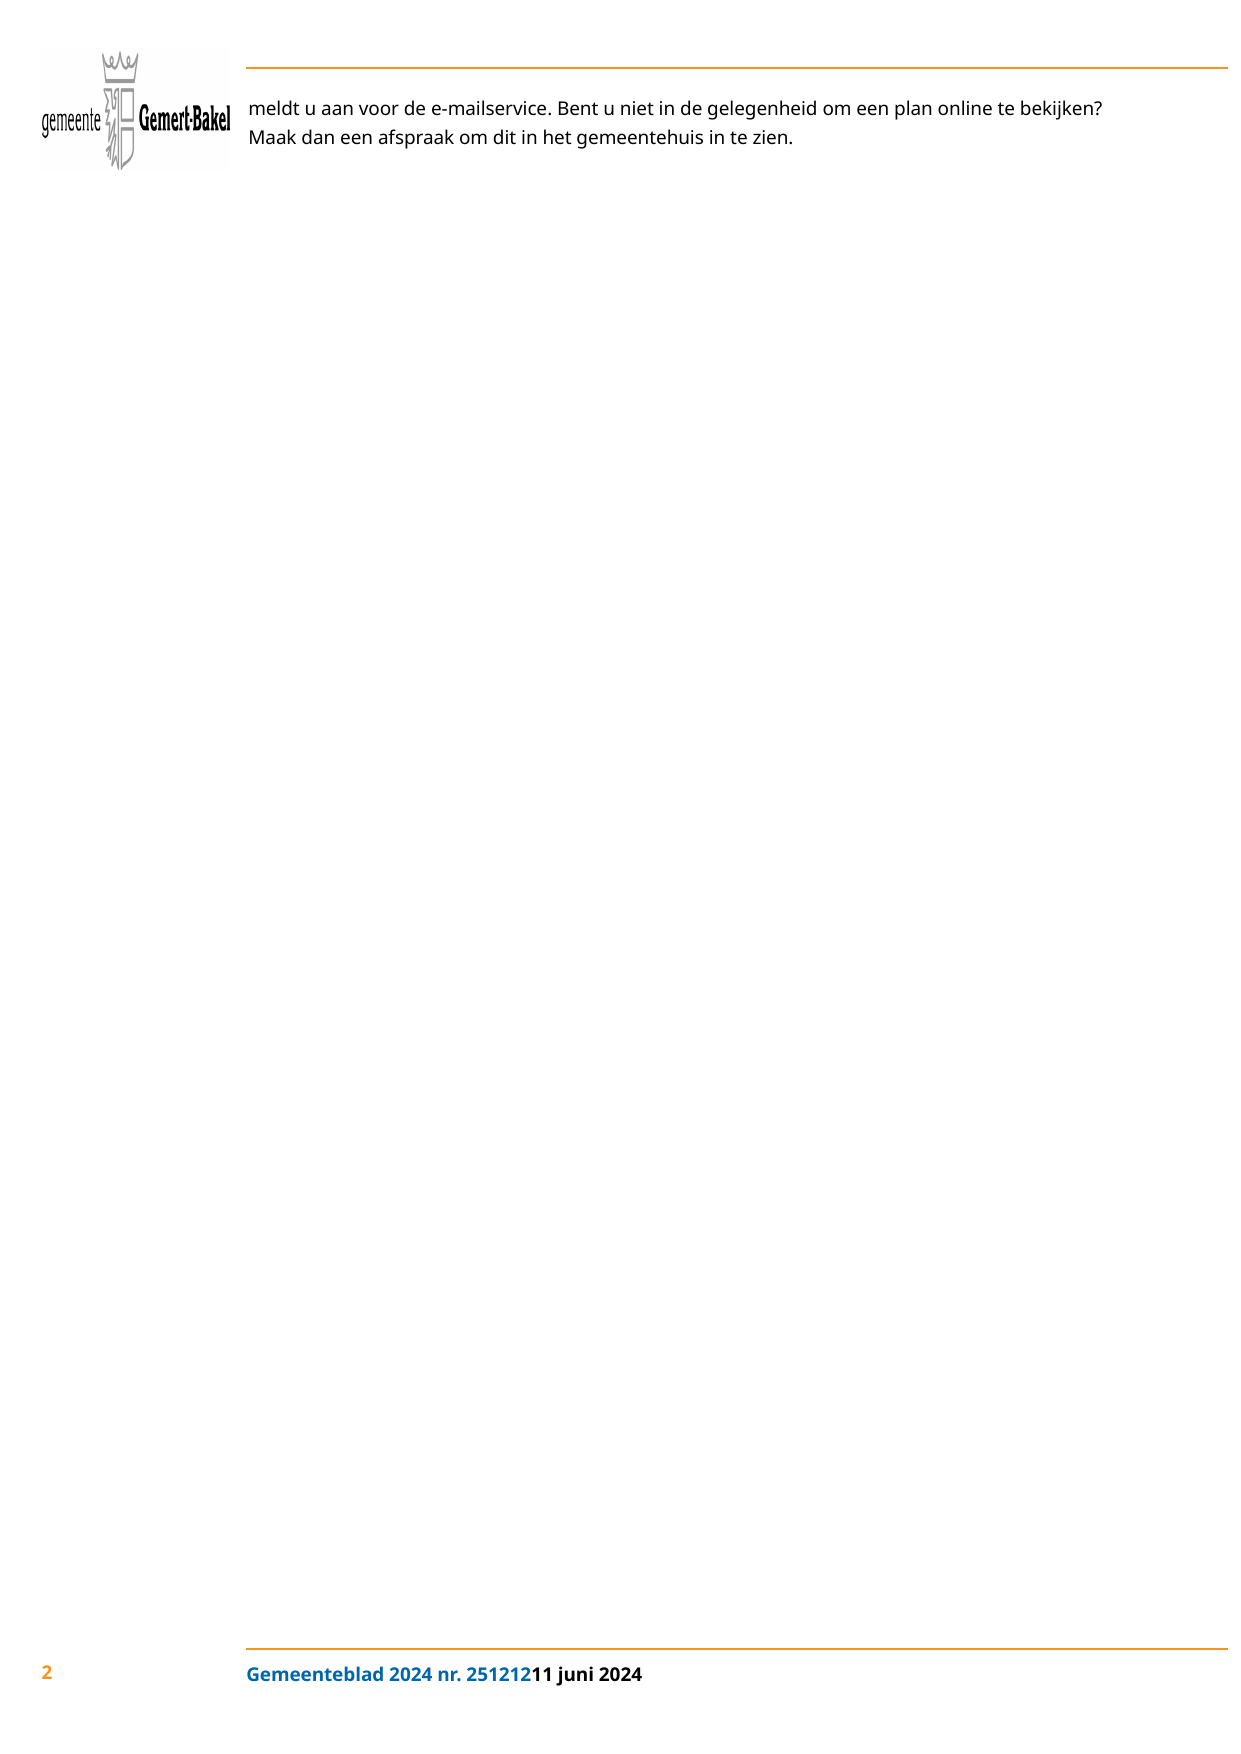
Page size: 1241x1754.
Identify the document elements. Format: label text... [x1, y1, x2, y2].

picture [41, 47, 231, 172]
text meldt u aan voor de e-mailservice. Bent u niet in de gelegenheid om een plan online te bekijken? Maak dan een afspraak om dit in het gemeentehuis in te zien. [248, 95, 1152, 150]
